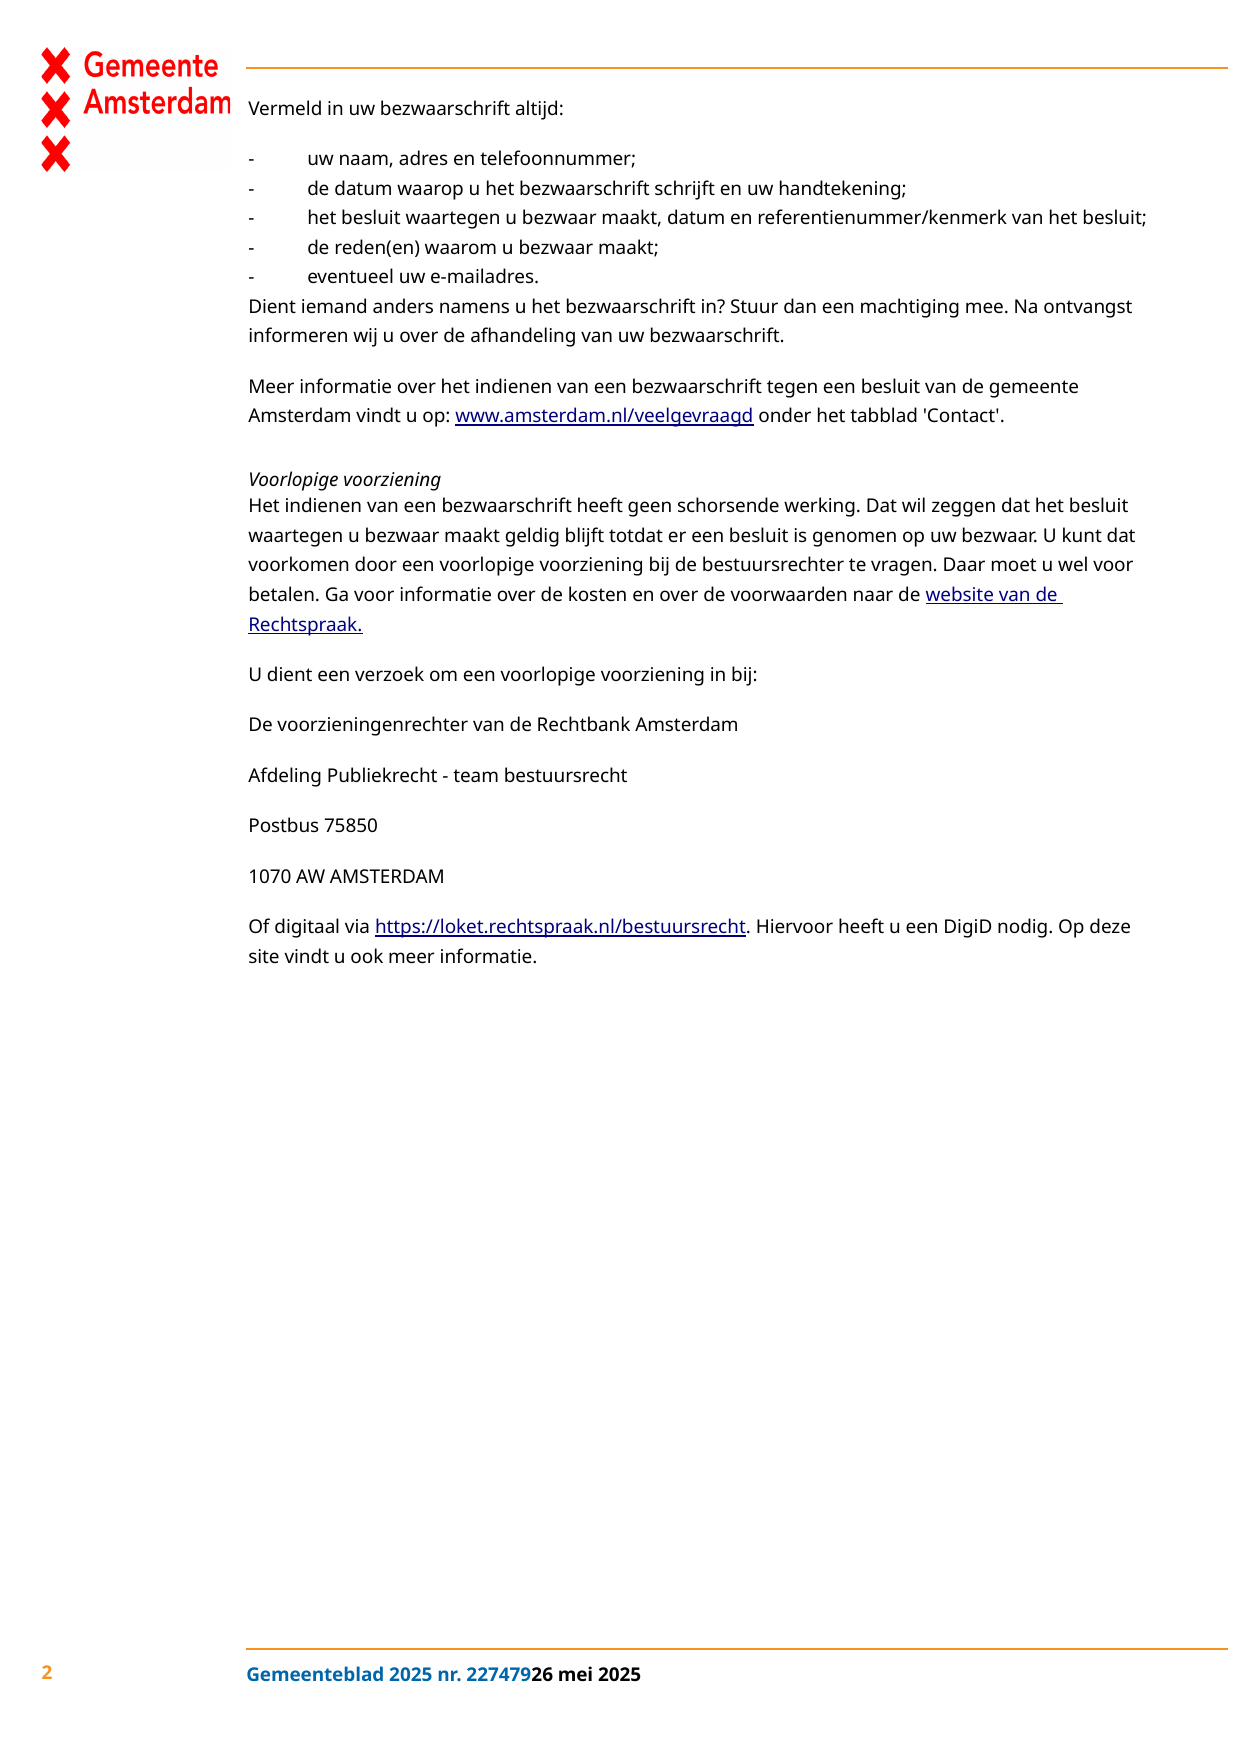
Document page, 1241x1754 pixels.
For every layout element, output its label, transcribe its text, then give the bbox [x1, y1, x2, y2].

text U dient een verzoek om een voorlopige voorziening in bij: [248, 661, 1152, 687]
text Postbus 75850 [248, 812, 1152, 838]
text 1070 AW AMSTERDAM [248, 863, 1152, 888]
text Dient iemand anders namens u het bezwaarschrift in? Stuur dan een machtiging mee. Na ontvangst informeren wij u over de afhandeling van uw bezwaarschrift. [248, 293, 1152, 348]
list het besluit waartegen u bezwaar maakt, datum en referentienummer/kenmerk van het besluit; [248, 204, 1152, 230]
text Afdeling Publiekrecht - team bestuursrecht [248, 762, 1152, 788]
picture [41, 47, 231, 172]
list uw naam, adres en telefoonnummer; [248, 145, 1152, 171]
text Meer informatie over het indienen van een bezwaarschrift tegen een besluit van de gemeente Amsterdam vindt u op: www.amsterdam.nl/veelgevraagd onder het tabblad 'Contact'. [248, 373, 1152, 428]
list eventueel uw e-mailadres. [248, 263, 1152, 289]
list de datum waarop u het bezwaarschrift schrijft en uw handtekening; [248, 175, 1152, 201]
list de reden(en) waarom u bezwaar maakt; [248, 234, 1152, 260]
text Vermeld in uw bezwaarschrift altijd: [248, 95, 1152, 121]
text Het indienen van een bezwaarschrift heeft geen schorsende werking. Dat wil zeggen dat het besluit waartegen u bezwaar maakt geldig blijft totdat er een besluit is genomen op uw bezwaar. U kunt dat voorkomen door een voorlopige voorziening bij de bestuursrechter te vragen. Daar moet u wel voor betalen. Ga voor informatie over de kosten en over de voorwaarden naar de website van de Rechtspraak. [248, 492, 1152, 636]
text Voorlopige voorziening [248, 467, 1152, 492]
text De voorzieningenrechter van de Rechtbank Amsterdam [248, 712, 1152, 737]
text Of digitaal via https://loket.rechtspraak.nl/bestuursrecht. Hiervoor heeft u een DigiD nodig. Op deze site vindt u ook meer informatie. [248, 913, 1152, 968]
